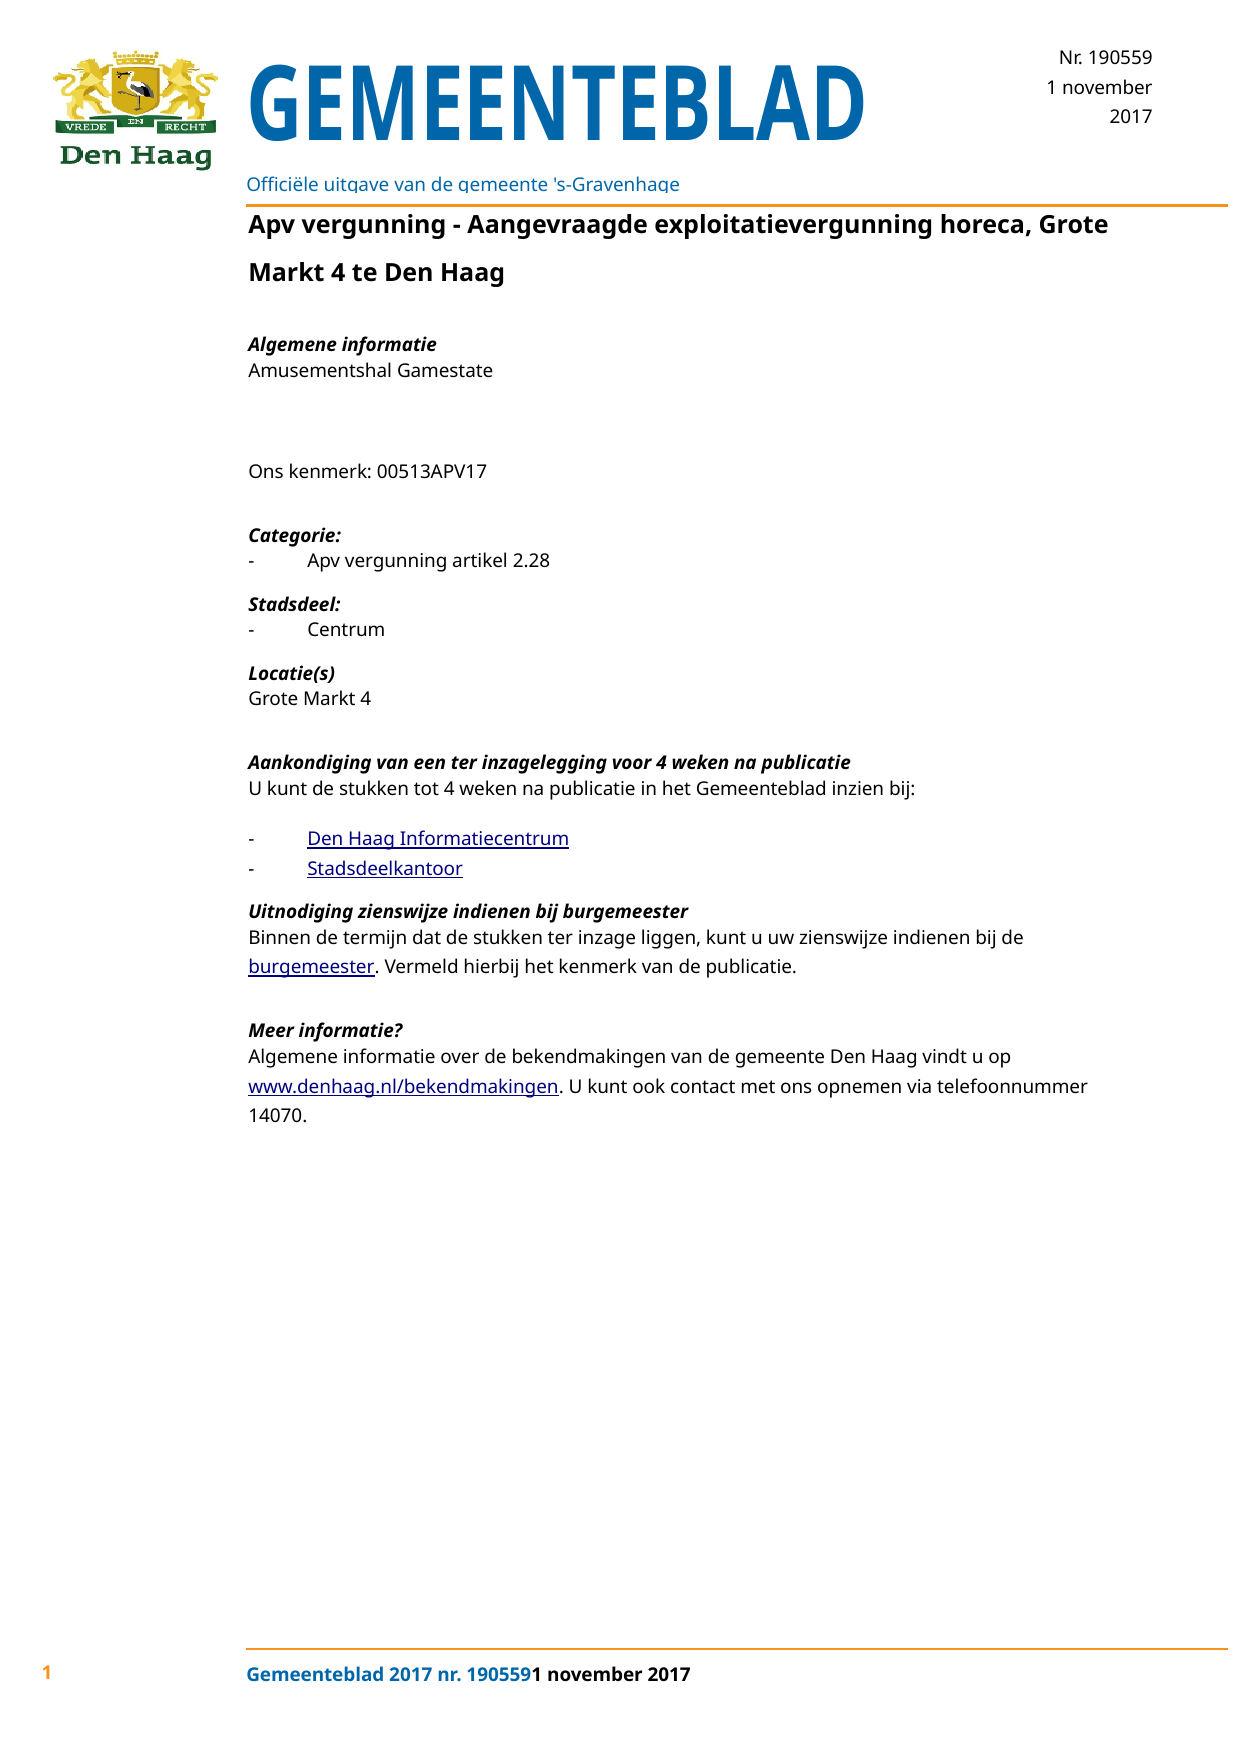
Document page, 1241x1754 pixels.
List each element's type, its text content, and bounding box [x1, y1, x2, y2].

text Categorie: [248, 522, 1152, 548]
text Algemene informatie over de bekendmakingen van de gemeente Den Haag vindt u op www.denhaag.nl/bekendmakingen. U kunt ook contact met ons opnemen via telefoonnummer 14070. [248, 1043, 1152, 1128]
picture [41, 47, 231, 172]
text Aankondiging van een ter inzagelegging voor 4 weken na publicatie [248, 749, 1152, 775]
text Grote Markt 4 [248, 685, 1152, 711]
text Locatie(s) [248, 660, 1152, 685]
text Meer informatie? [248, 1017, 1152, 1043]
text Stadsdeel: [248, 591, 1152, 617]
list Stadsdeelkantoor [248, 855, 1152, 881]
text Apv vergunning - Aangevraagde exploitatievergunning horeca, Grote Markt 4 te Den Haag [248, 207, 1152, 288]
list Centrum [248, 617, 1152, 642]
list Apv vergunning artikel 2.28 [248, 548, 1152, 573]
text Binnen de termijn dat de stukken ter inzage liggen, kunt u uw zienswijze indienen bij de burgemeester. Vermeld hierbij het kenmerk van de publicatie. [248, 924, 1152, 979]
text Amusementshal Gamestate [248, 357, 1152, 383]
text U kunt de stukken tot 4 weken na publicatie in het Gemeenteblad inzien bij: [248, 775, 1152, 801]
list Den Haag Informatiecentrum [248, 826, 1152, 851]
text Ons kenmerk: 00513APV17 [248, 458, 1152, 484]
text Uitnodiging zienswijze indienen bij burgemeester [248, 898, 1152, 924]
text Algemene informatie [248, 331, 1152, 357]
